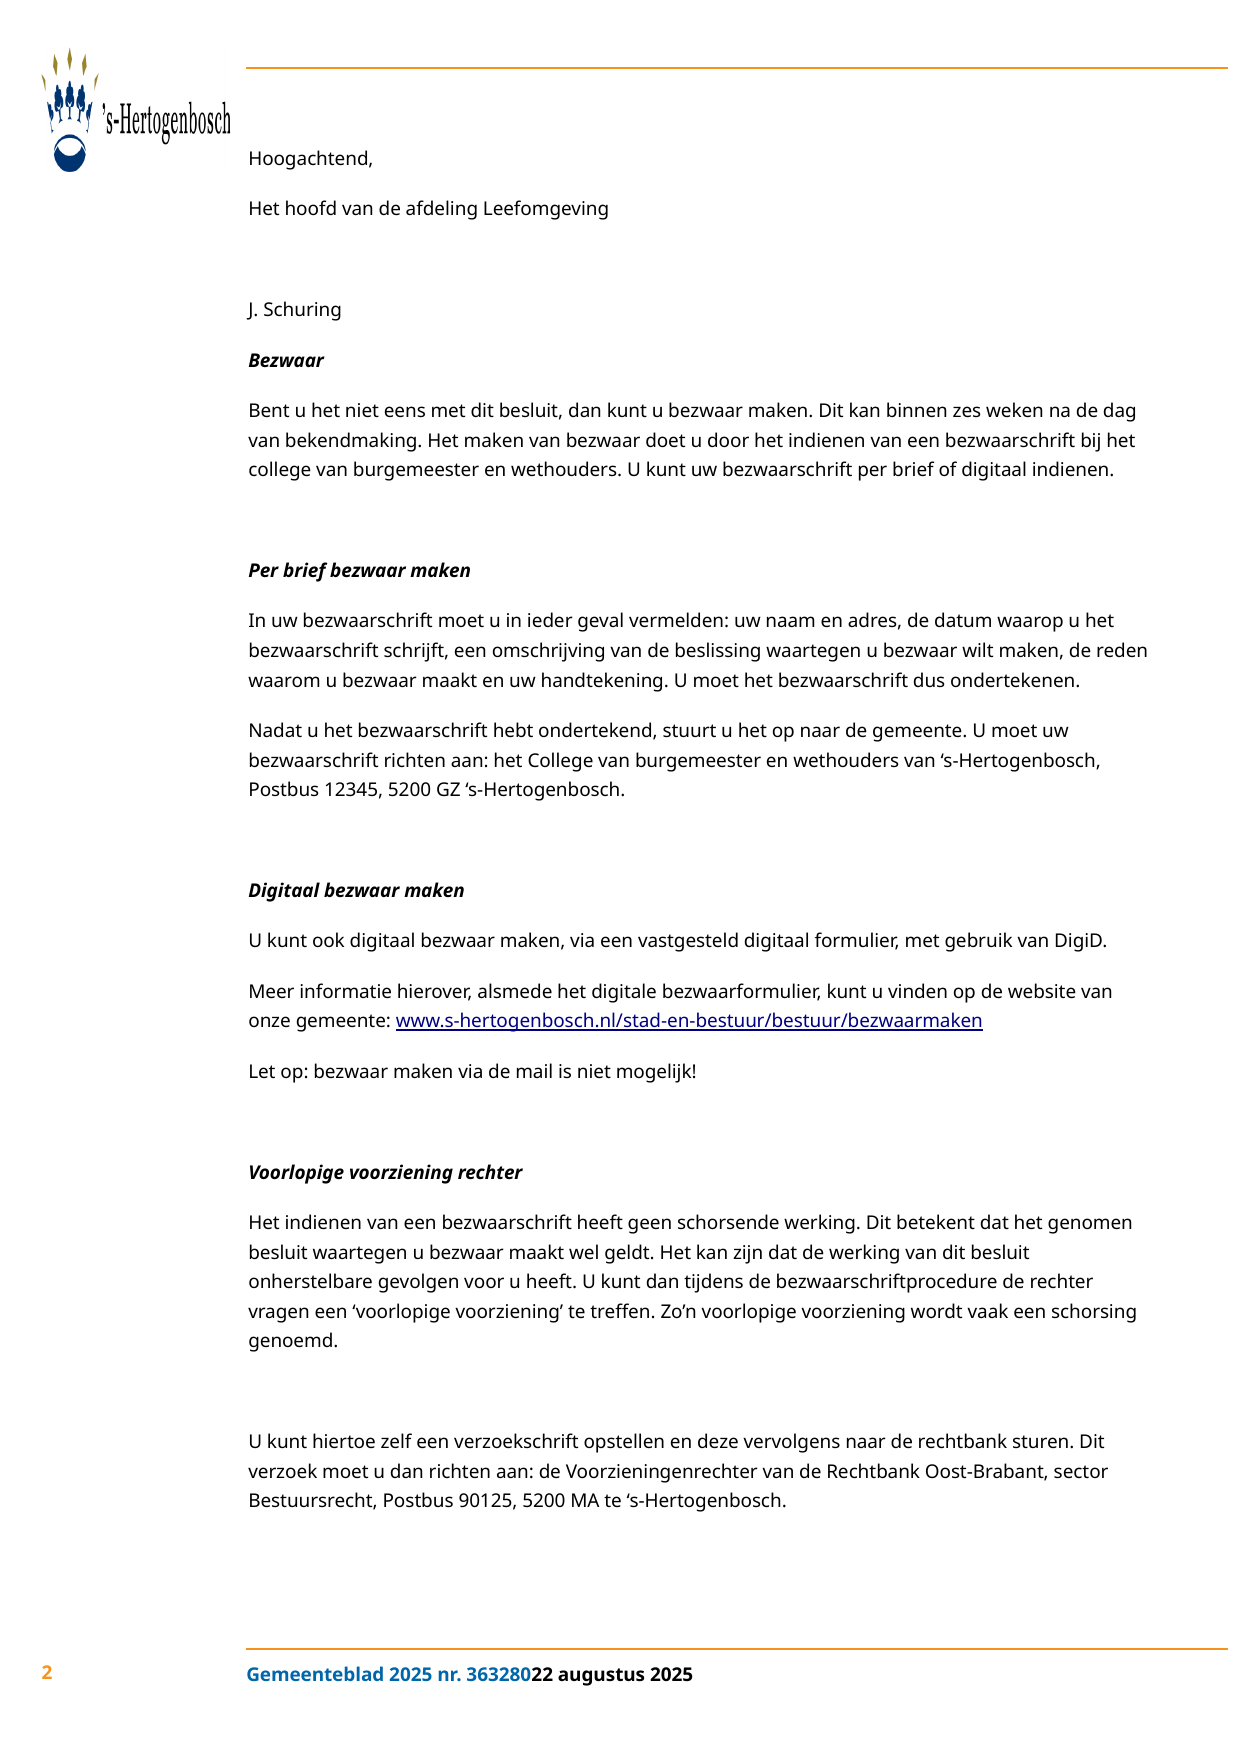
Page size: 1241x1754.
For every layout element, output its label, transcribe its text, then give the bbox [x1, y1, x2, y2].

text Nadat u het bezwaarschrift hebt ondertekend, stuurt u het op naar de gemeente. U moet uw bezwaarschrift richten aan: het College van burgemeester en wethouders van ‘s-Hertogenbosch, Postbus 12345, 5200 GZ ‘s-Hertogenbosch. [248, 717, 1152, 802]
text Digitaal bezwaar maken [248, 877, 1152, 903]
text Let op: bezwaar maken via de mail is niet mogelijk! [248, 1058, 1152, 1084]
text Bezwaar [248, 347, 1152, 373]
text Voorlopige voorziening rechter [248, 1159, 1152, 1185]
text Bent u het niet eens met dit besluit, dan kunt u bezwaar maken. Dit kan binnen zes weken na de dag van bekendmaking. Het maken van bezwaar doet u door het indienen van een bezwaarschrift bij het college van burgemeester en wethouders. U kunt uw bezwaarschrift per brief of digitaal indienen. [248, 397, 1152, 482]
text Het hoofd van de afdeling Leefomgeving [248, 196, 1152, 221]
text Het indienen van een bezwaarschrift heeft geen schorsende werking. Dit betekent dat het genomen besluit waartegen u bezwaar maakt wel geldt. Het kan zijn dat de werking van dit besluit onherstelbare gevolgen voor u heeft. U kunt dan tijdens de bezwaarschriftprocedure de rechter vragen een ‘voorlopige voorziening’ te treffen. Zo’n voorlopige voorziening wordt vaak een schorsing genoemd. [248, 1209, 1152, 1353]
text U kunt ook digitaal bezwaar maken, via een vastgesteld digitaal formulier, met gebruik van DigiD. [248, 928, 1152, 953]
text In uw bezwaarschrift moet u in ieder geval vermelden: uw naam en adres, de datum waarop u het bezwaarschrift schrijft, een omschrijving van de beslissing waartegen u bezwaar wilt maken, de reden waarom u bezwaar maakt en uw handtekening. U moet het bezwaarschrift dus ondertekenen. [248, 608, 1152, 693]
picture [41, 47, 231, 172]
text Per brief bezwaar maken [248, 557, 1152, 583]
text Meer informatie hierover, alsmede het digitale bezwaarformulier, kunt u vinden op de website van onze gemeente: www.s-hertogenbosch.nl/stad-en-bestuur/bestuur/bezwaarmaken [248, 978, 1152, 1033]
text Hoogachtend, [248, 145, 1152, 171]
text U kunt hiertoe zelf een verzoekschrift opstellen en deze vervolgens naar de rechtbank sturen. Dit verzoek moet u dan richten aan: de Voorzieningenrechter van de Rechtbank Oost-Brabant, sector Bestuursrecht, Postbus 90125, 5200 MA te ‘s-Hertogenbosch. [248, 1428, 1152, 1513]
text J. Schuring [248, 296, 1152, 322]
